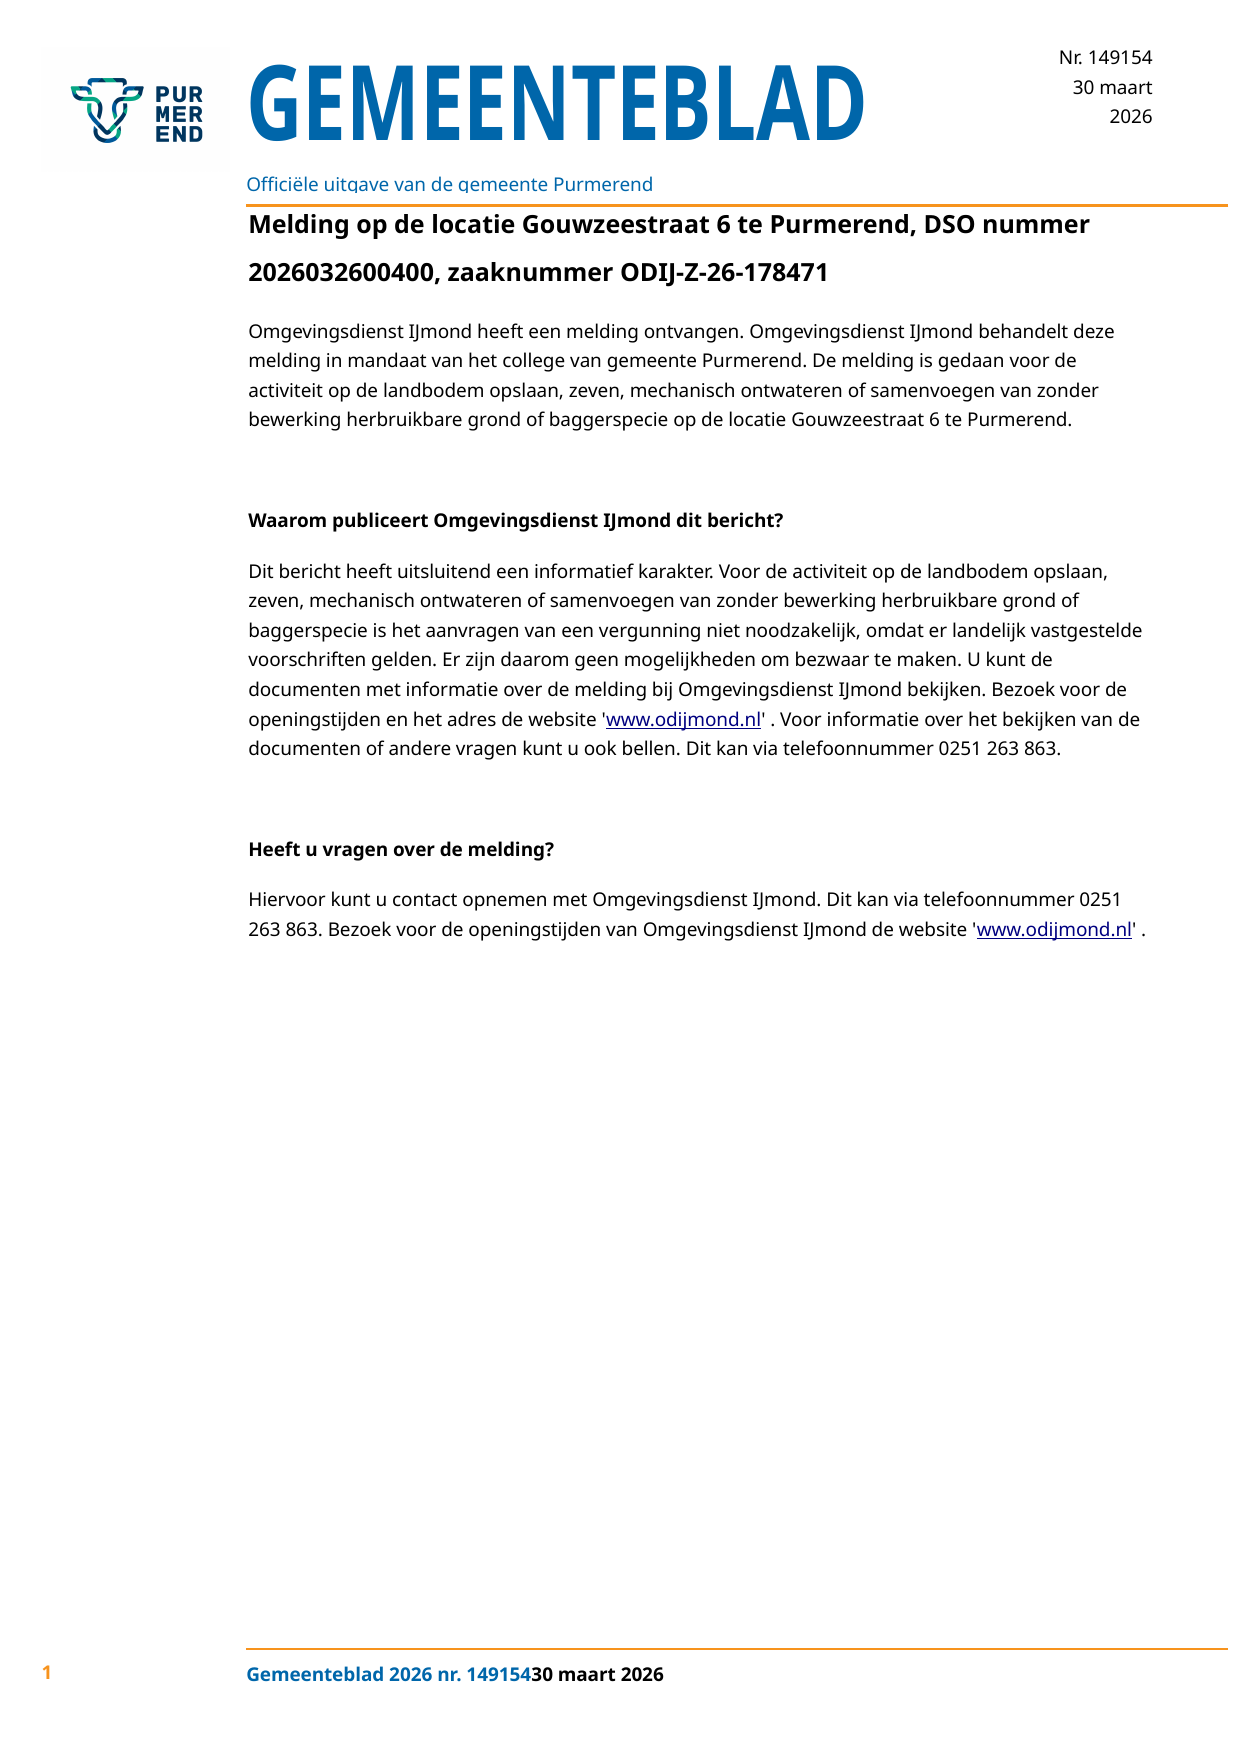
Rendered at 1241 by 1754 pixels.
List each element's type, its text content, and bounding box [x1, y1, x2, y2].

text Waarom publiceert Omgevingsdienst IJmond dit bericht? [248, 507, 1152, 533]
text Melding op de locatie Gouwzeestraat 6 te Purmerend, DSO nummer 2026032600400, zaaknummer ODIJ-Z-26-178471 [248, 207, 1152, 288]
picture [41, 47, 231, 172]
text Heeft u vragen over de melding? [248, 836, 1152, 862]
text Omgevingsdienst IJmond heeft een melding ontvangen. Omgevingsdienst IJmond behandelt deze melding in mandaat van het college van gemeente Purmerend. De melding is gedaan voor de activiteit op de landbodem opslaan, zeven, mechanisch ontwateren of samenvoegen van zonder bewerking herbruikbare grond of baggerspecie op de locatie Gouwzeestraat 6 te Purmerend. [248, 318, 1152, 432]
text Dit bericht heeft uitsluitend een informatief karakter. Voor de activiteit op de landbodem opslaan, zeven, mechanisch ontwateren of samenvoegen van zonder bewerking herbruikbare grond of baggerspecie is het aanvragen van een vergunning niet noodzakelijk, omdat er landelijk vastgestelde voorschriften gelden. Er zijn daarom geen mogelijkheden om bezwaar te maken. U kunt de documenten met informatie over de melding bij Omgevingsdienst IJmond bekijken. Bezoek voor de openingstijden en het adres de website 'www.odijmond.nl' . Voor informatie over het bekijken van de documenten of andere vragen kunt u ook bellen. Dit kan via telefoonnummer 0251 263 863. [248, 558, 1152, 761]
text Hiervoor kunt u contact opnemen met Omgevingsdienst IJmond. Dit kan via telefoonnummer 0251 263 863. Bezoek voor de openingstijden van Omgevingsdienst IJmond de website 'www.odijmond.nl' . [248, 887, 1152, 942]
